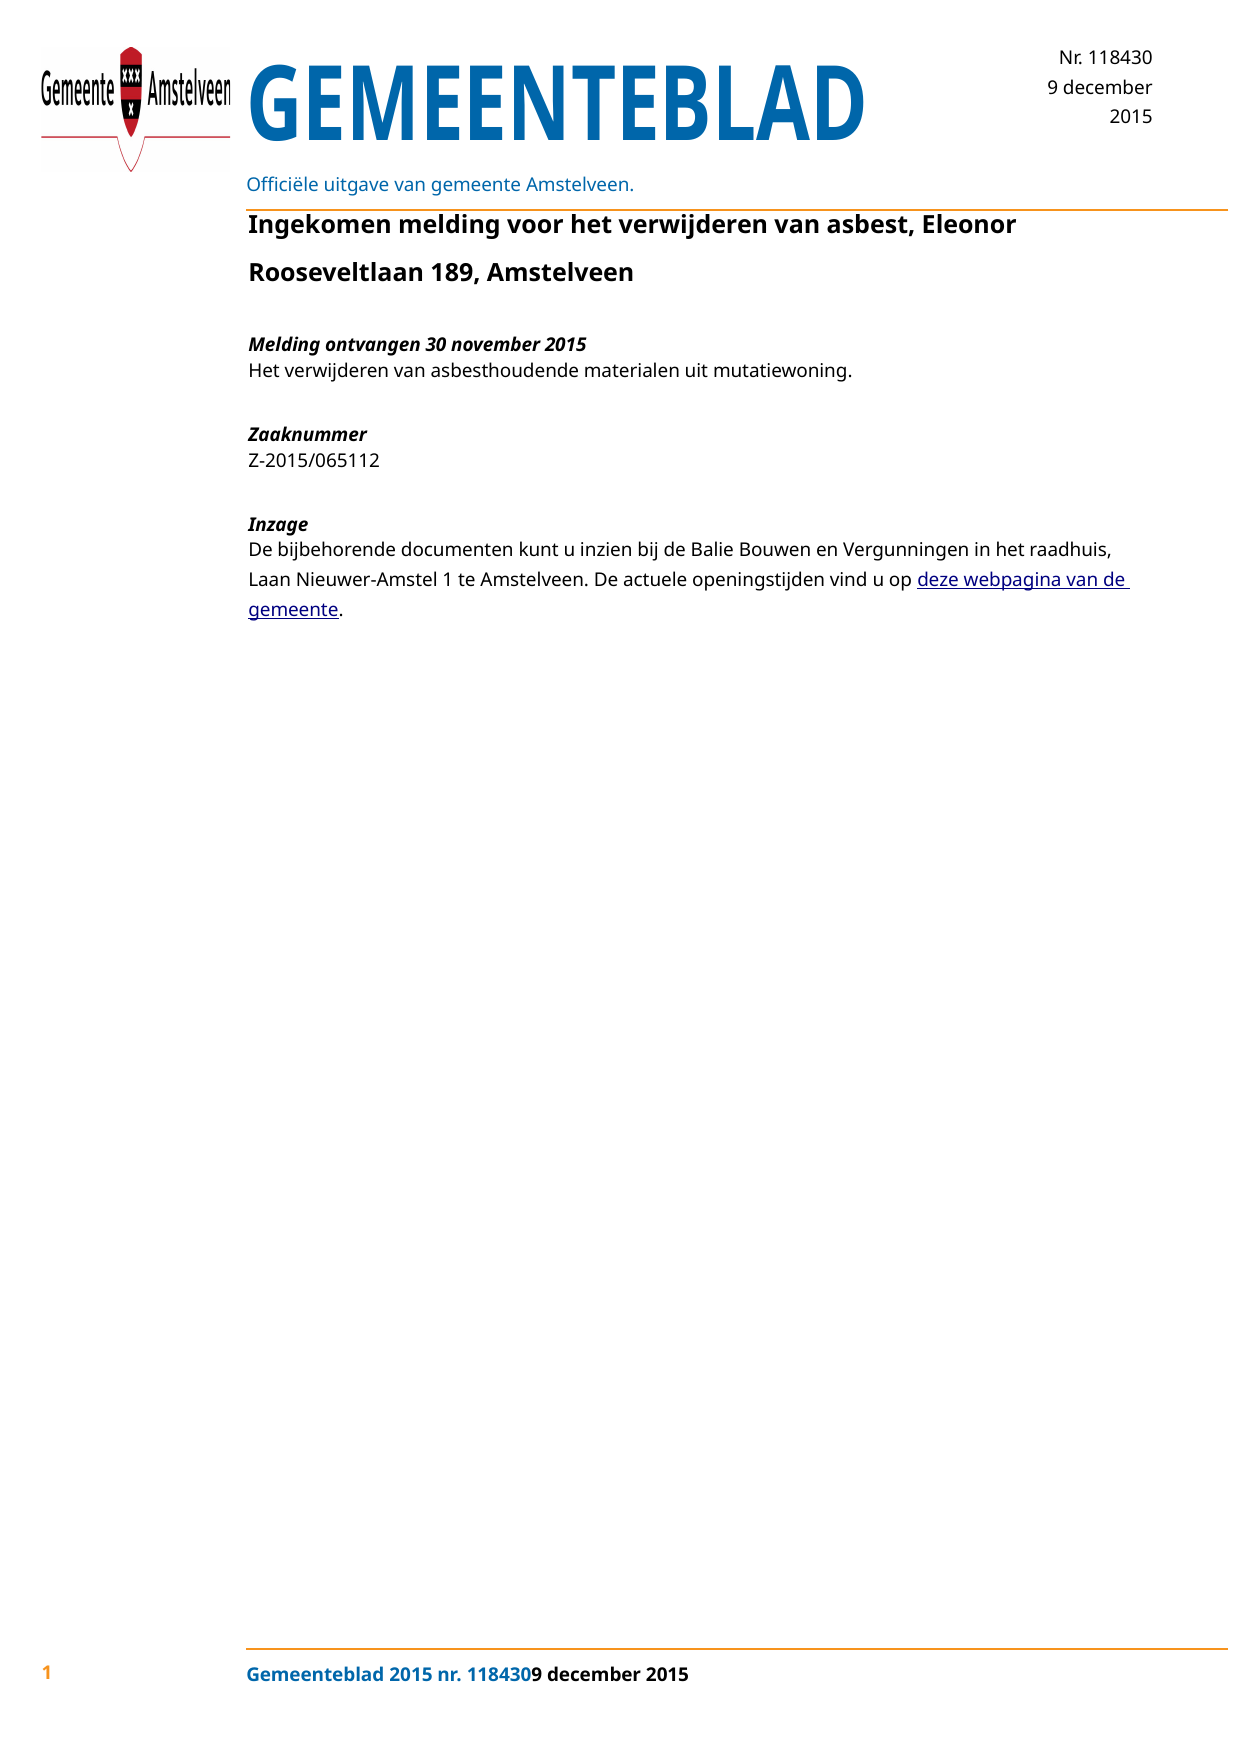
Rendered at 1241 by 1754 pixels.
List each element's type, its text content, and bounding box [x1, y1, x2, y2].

text Z-2015/065112 [248, 447, 1152, 473]
text Inzage [248, 511, 1152, 537]
text Melding ontvangen 30 november 2015 [248, 331, 1152, 357]
text Zaaknummer [248, 421, 1152, 447]
text De bijbehorende documenten kunt u inzien bij de Balie Bouwen en Vergunningen in het raadhuis, Laan Nieuwer-Amstel 1 te Amstelveen. De actuele openingstijden vind u op deze webpagina van de gemeente. [248, 537, 1152, 621]
text Ingekomen melding voor het verwijderen van asbest, Eleonor Rooseveltlaan 189, Amstelveen [248, 211, 1152, 288]
picture [41, 47, 231, 172]
text Het verwijderen van asbesthoudende materialen uit mutatiewoning. [248, 357, 1152, 383]
